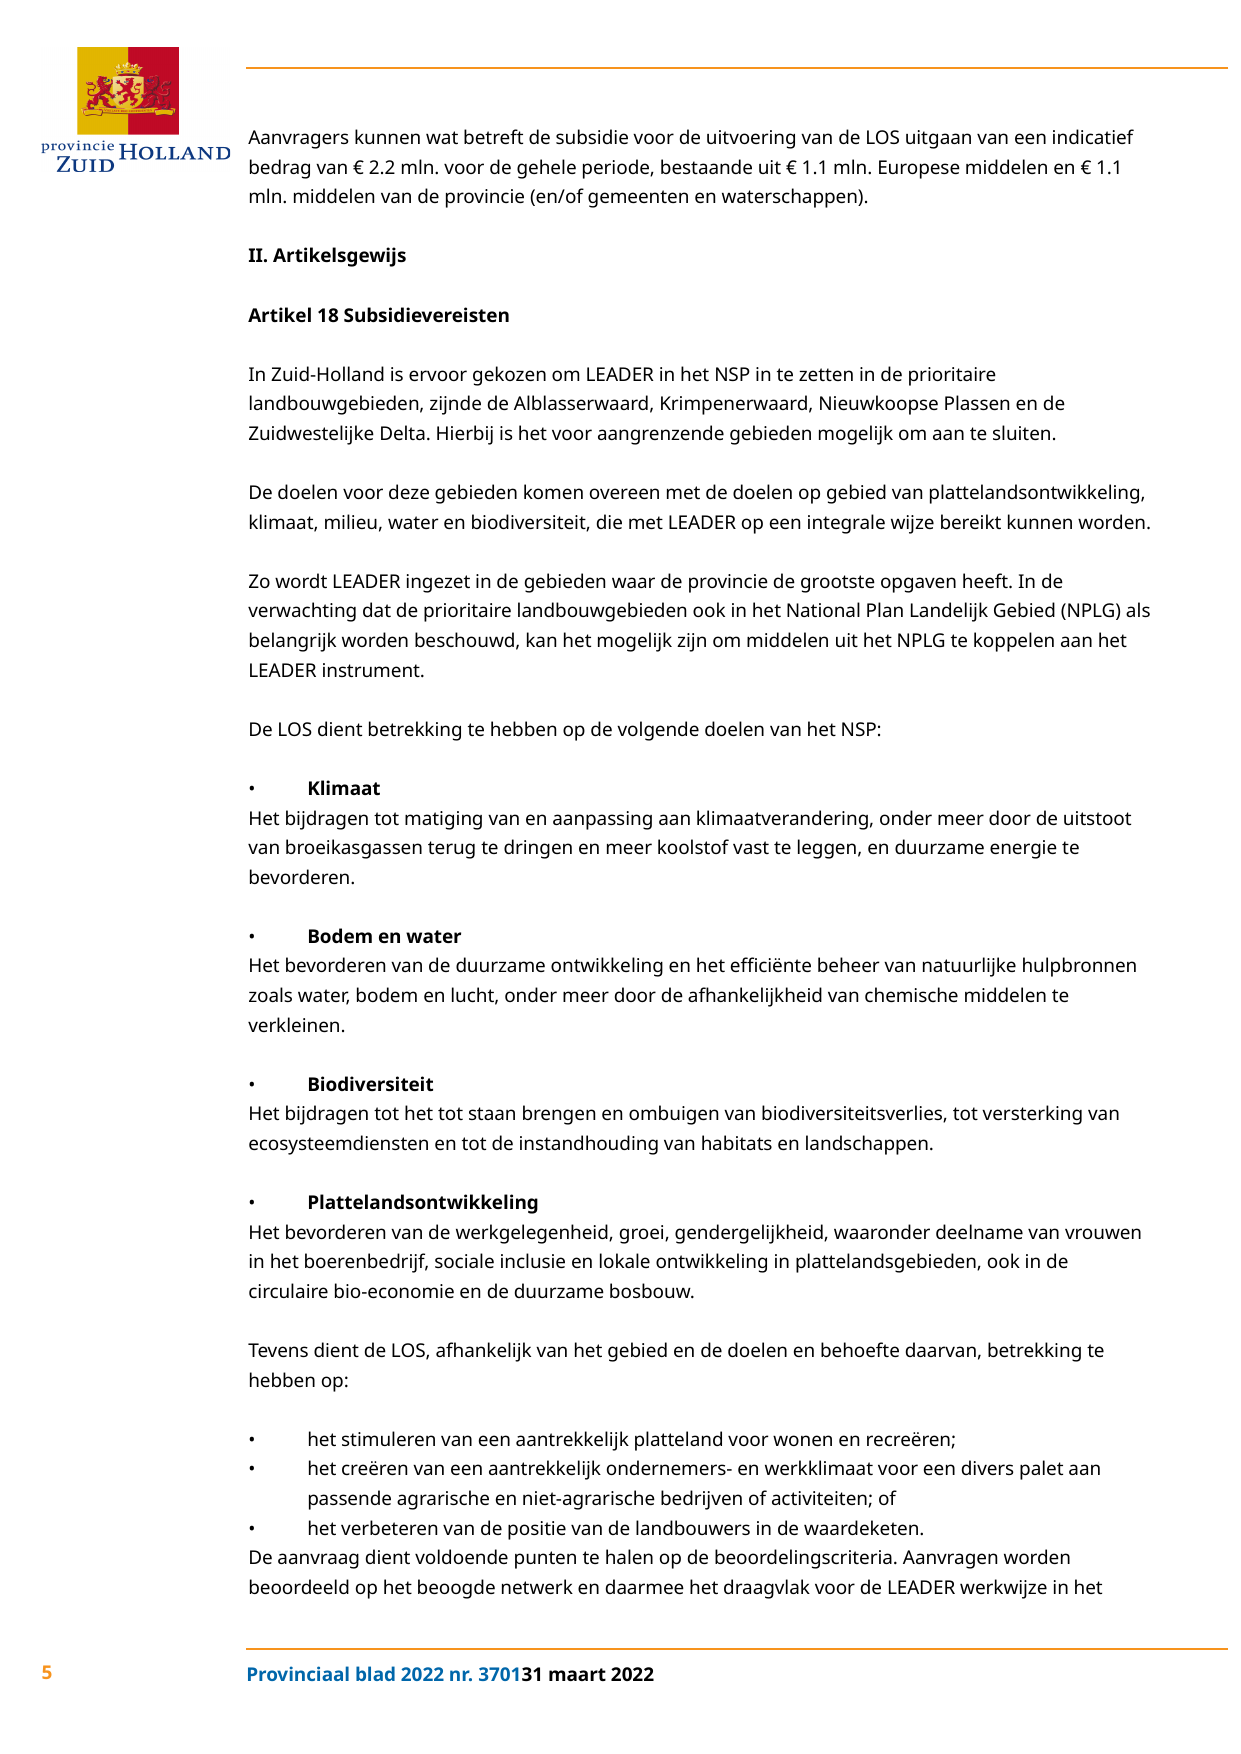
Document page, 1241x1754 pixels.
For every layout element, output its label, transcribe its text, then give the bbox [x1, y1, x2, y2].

text Het bevorderen van de duurzame ontwikkeling en het efficiënte beheer van natuurlijke hulpbronnen zoals water, bodem en lucht, onder meer door de afhankelijkheid van chemische middelen te verkleinen. [248, 953, 1152, 1038]
picture [41, 47, 231, 172]
text Tevens dient de LOS, afhankelijk van het gebied en de doelen en behoefte daarvan, betrekking te hebben op: [248, 1337, 1152, 1393]
list het verbeteren van de positie van de landbouwers in de waardeketen. [248, 1515, 1152, 1541]
text Artikel 18 Subsidievereisten [248, 302, 1152, 328]
text De aanvraag dient voldoende punten te halen op de beoordelingscriteria. Aanvragen worden beoordeeld op het beoogde netwerk en daarmee het draagvlak voor de LEADER werkwijze in het [248, 1544, 1152, 1600]
list het creëren van een aantrekkelijk ondernemers- en werkklimaat voor een divers palet aan passende agrarische en niet-agrarische bedrijven of activiteiten; of [248, 1456, 1152, 1511]
text In Zuid-Holland is ervoor gekozen om LEADER in het NSP in te zetten in de prioritaire landbouwgebieden, zijnde de Alblasserwaard, Krimpenerwaard, Nieuwkoopse Plassen en de Zuidwestelijke Delta. Hierbij is het voor aangrenzende gebieden mogelijk om aan te sluiten. [248, 361, 1152, 446]
text Aanvragers kunnen wat betreft de subsidie voor de uitvoering van de LOS uitgaan van een indicatief bedrag van € 2.2 mln. voor de gehele periode, bestaande uit € 1.1 mln. Europese middelen en € 1.1 mln. middelen van de provincie (en/of gemeenten en waterschappen). [248, 124, 1152, 209]
text Het bevorderen van de werkgelegenheid, groei, gendergelijkheid, waaronder deelname van vrouwen in het boerenbedrijf, sociale inclusie en lokale ontwikkeling in plattelandsgebieden, ook in de circulaire bio-economie en de duurzame bosbouw. [248, 1219, 1152, 1304]
list Klimaat [248, 775, 1152, 801]
text Het bijdragen tot het tot staan brengen en ombuigen van biodiversiteitsverlies, tot versterking van ecosysteemdiensten en tot de instandhouding van habitats en landschappen. [248, 1101, 1152, 1156]
text De LOS dient betrekking te hebben op de volgende doelen van het NSP: [248, 716, 1152, 742]
text Het bijdragen tot matiging van en aanpassing aan klimaatverandering, onder meer door de uitstoot van broeikasgassen terug te dringen en meer koolstof vast te leggen, en duurzame energie te bevorderen. [248, 805, 1152, 890]
list Plattelandsontwikkeling [248, 1189, 1152, 1215]
text De doelen voor deze gebieden komen overeen met de doelen op gebied van plattelandsontwikkeling, klimaat, milieu, water en biodiversiteit, die met LEADER op een integrale wijze bereikt kunnen worden. [248, 479, 1152, 535]
text Zo wordt LEADER ingezet in de gebieden waar de provincie de grootste opgaven heeft. In de verwachting dat de prioritaire landbouwgebieden ook in het National Plan Landelijk Gebied (NPLG) als belangrijk worden beschouwd, kan het mogelijk zijn om middelen uit het NPLG te koppelen aan het LEADER instrument. [248, 568, 1152, 683]
list het stimuleren van een aantrekkelijk platteland voor wonen en recreëren; [248, 1426, 1152, 1452]
list Biodiversiteit [248, 1071, 1152, 1097]
text II. Artikelsgewijs [248, 243, 1152, 268]
list Bodem en water [248, 923, 1152, 949]
